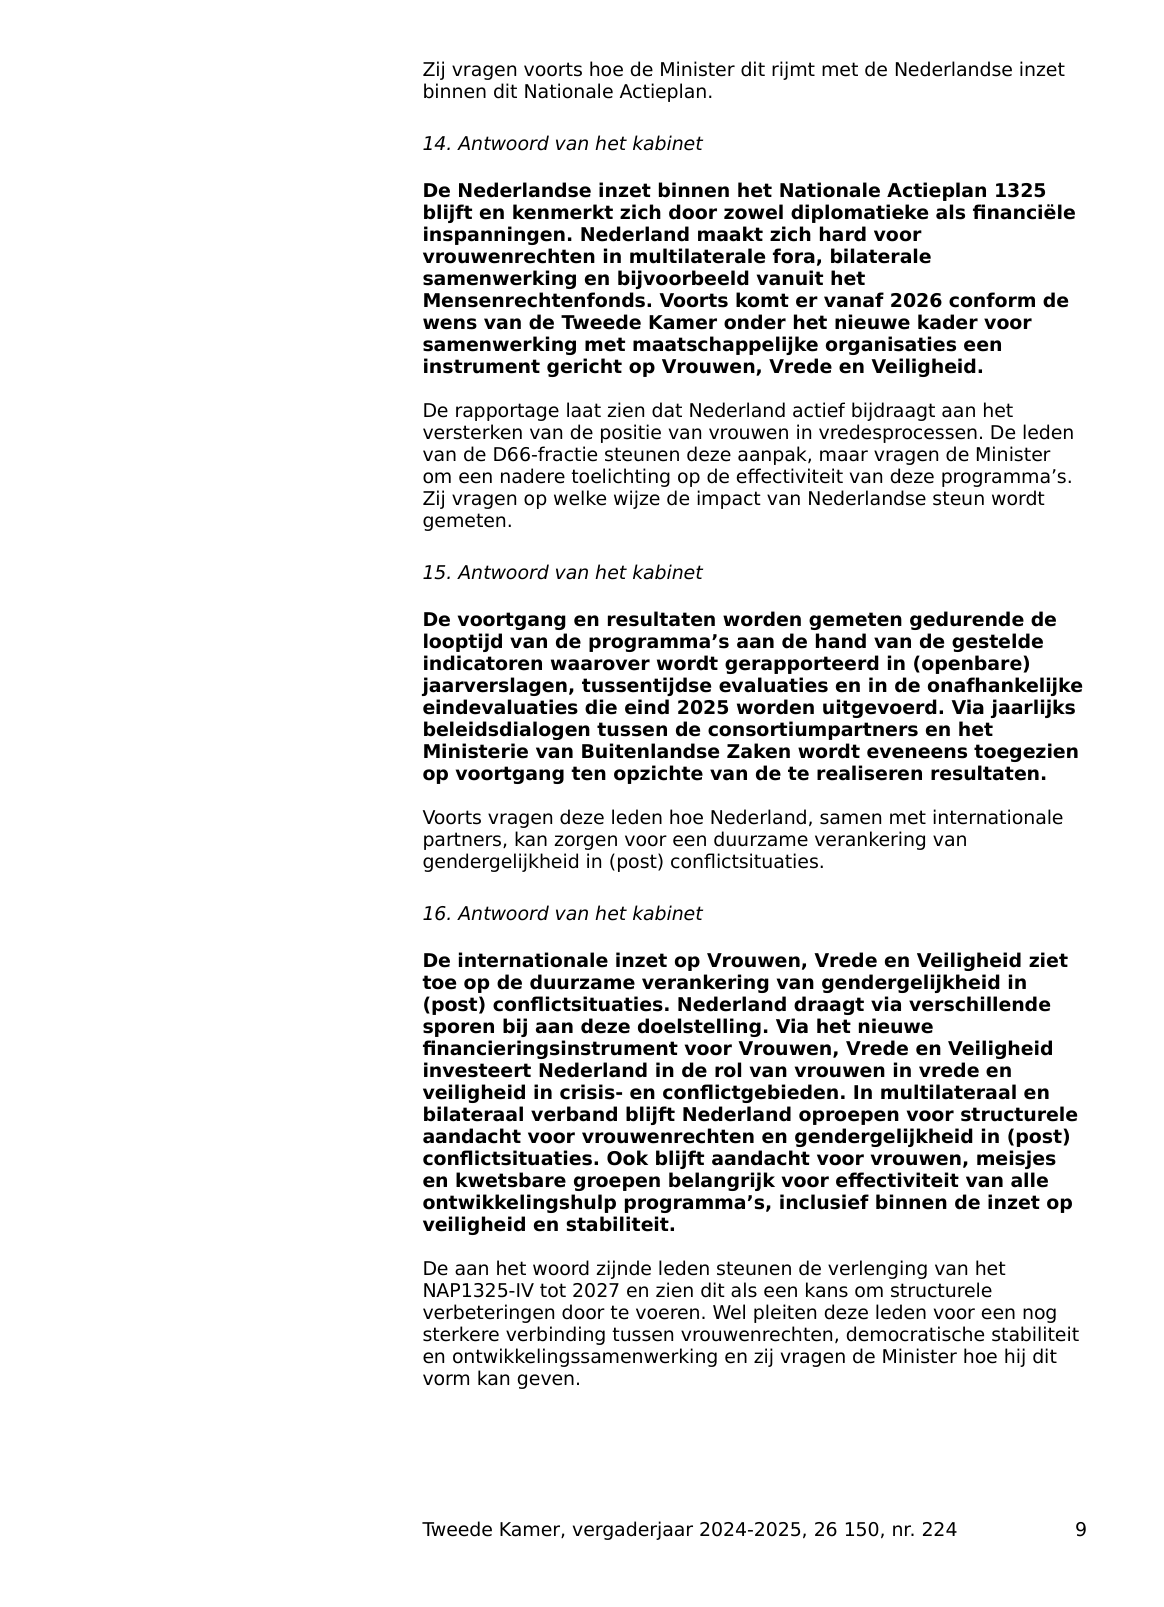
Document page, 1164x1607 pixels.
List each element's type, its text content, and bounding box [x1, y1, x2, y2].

text De voortgang en resultaten worden gemeten gedurende de looptijd van de programma’s aan de hand van de gestelde indicatoren waarover wordt gerapporteerd in (openbare) jaarverslagen, tussentijdse evaluaties en in de onafhankelijke eindevaluaties die eind 2025 worden uitgevoerd. Via jaarlijks beleidsdialogen tussen de consortiumpartners en het Ministerie van Buitenlandse Zaken wordt eveneens toegezien op voortgang ten opzichte van de te realiseren resultaten. [422, 609, 1087, 785]
text Voorts vragen deze leden hoe Nederland, samen met internationale partners, kan zorgen voor een duurzame verankering van gendergelijkheid in (post) conflictsituaties. [422, 807, 1087, 873]
text De Nederlandse inzet binnen het Nationale Actieplan 1325 blijft en kenmerkt zich door zowel diplomatieke als financiële inspanningen. Nederland maakt zich hard voor vrouwenrechten in multilaterale fora, bilaterale samenwerking en bijvoorbeeld vanuit het Mensenrechtenfonds. Voorts komt er vanaf 2026 conform de wens van de Tweede Kamer onder het nieuwe kader voor samenwerking met maatschappelijke organisaties een instrument gericht op Vrouwen, Vrede en Veiligheid. [422, 180, 1087, 378]
text Zij vragen voorts hoe de Minister dit rijmt met de Nederlandse inzet binnen dit Nationale Actieplan. [422, 59, 1087, 103]
subtitle 15. Antwoord van het kabinet [422, 562, 1087, 584]
text De aan het woord zijnde leden steunen de verlenging van het NAP1325-IV tot 2027 en zien dit als een kans om structurele verbeteringen door te voeren. Wel pleiten deze leden voor een nog sterkere verbinding tussen vrouwenrechten, democratische stabiliteit en ontwikkelingssamenwerking en zij vragen de Minister hoe hij dit vorm kan geven. [422, 1258, 1087, 1389]
subtitle 16. Antwoord van het kabinet [422, 903, 1087, 925]
text De internationale inzet op Vrouwen, Vrede en Veiligheid ziet toe op de duurzame verankering van gendergelijkheid in (post) conflictsituaties. Nederland draagt via verschillende sporen bij aan deze doelstelling. Via het nieuwe financieringsinstrument voor Vrouwen, Vrede en Veiligheid investeert Nederland in de rol van vrouwen in vrede en veiligheid in crisis- en conflictgebieden. In multilateraal en bilateraal verband blijft Nederland oproepen voor structurele aandacht voor vrouwenrechten en gendergelijkheid in (post) conflictsituaties. Ook blijft aandacht voor vrouwen, meisjes en kwetsbare groepen belangrijk voor effectiviteit van alle ontwikkelingshulp programma’s, inclusief binnen de inzet op veiligheid en stabiliteit. [422, 950, 1087, 1236]
subtitle 14. Antwoord van het kabinet [422, 133, 1087, 155]
text De rapportage laat zien dat Nederland actief bijdraagt aan het versterken van de positie van vrouwen in vredesprocessen. De leden van de D66-fractie steunen deze aanpak, maar vragen de Minister om een nadere toelichting op de effectiviteit van deze programma’s. Zij vragen op welke wijze de impact van Nederlandse steun wordt gemeten. [422, 400, 1087, 532]
